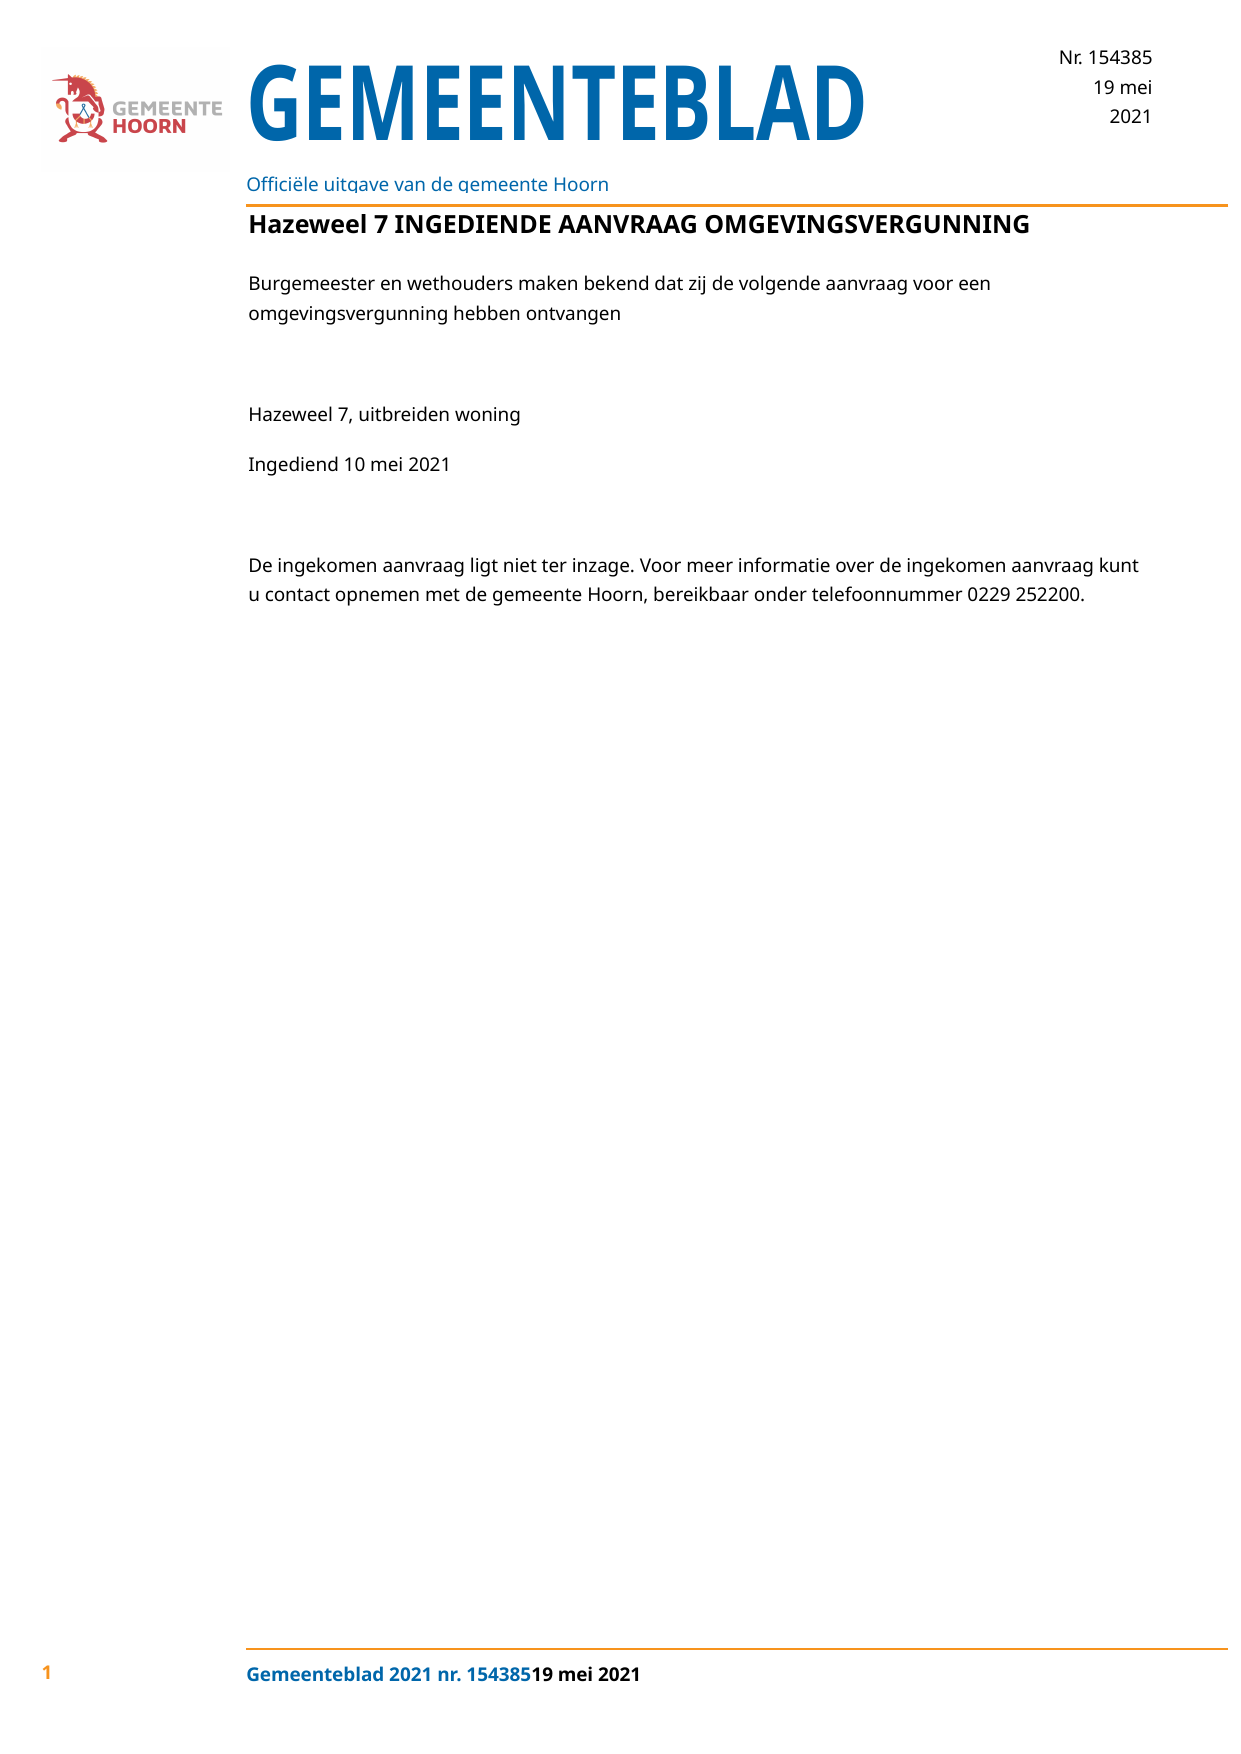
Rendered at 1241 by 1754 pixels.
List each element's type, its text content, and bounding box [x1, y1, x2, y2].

text Hazeweel 7, uitbreiden woning [248, 401, 1152, 426]
text De ingekomen aanvraag ligt niet ter inzage. Voor meer informatie over de ingekomen aanvraag kunt u contact opnemen met de gemeente Hoorn, bereikbaar onder telefoonnummer 0229 252200. [248, 552, 1152, 607]
text Hazeweel 7 INGEDIENDE AANVRAAG OMGEVINGSVERGUNNING [248, 207, 1152, 241]
text Ingediend 10 mei 2021 [248, 451, 1152, 477]
picture [41, 47, 231, 172]
text Burgemeester en wethouders maken bekend dat zij de volgende aanvraag voor een omgevingsvergunning hebben ontvangen [248, 270, 1152, 326]
